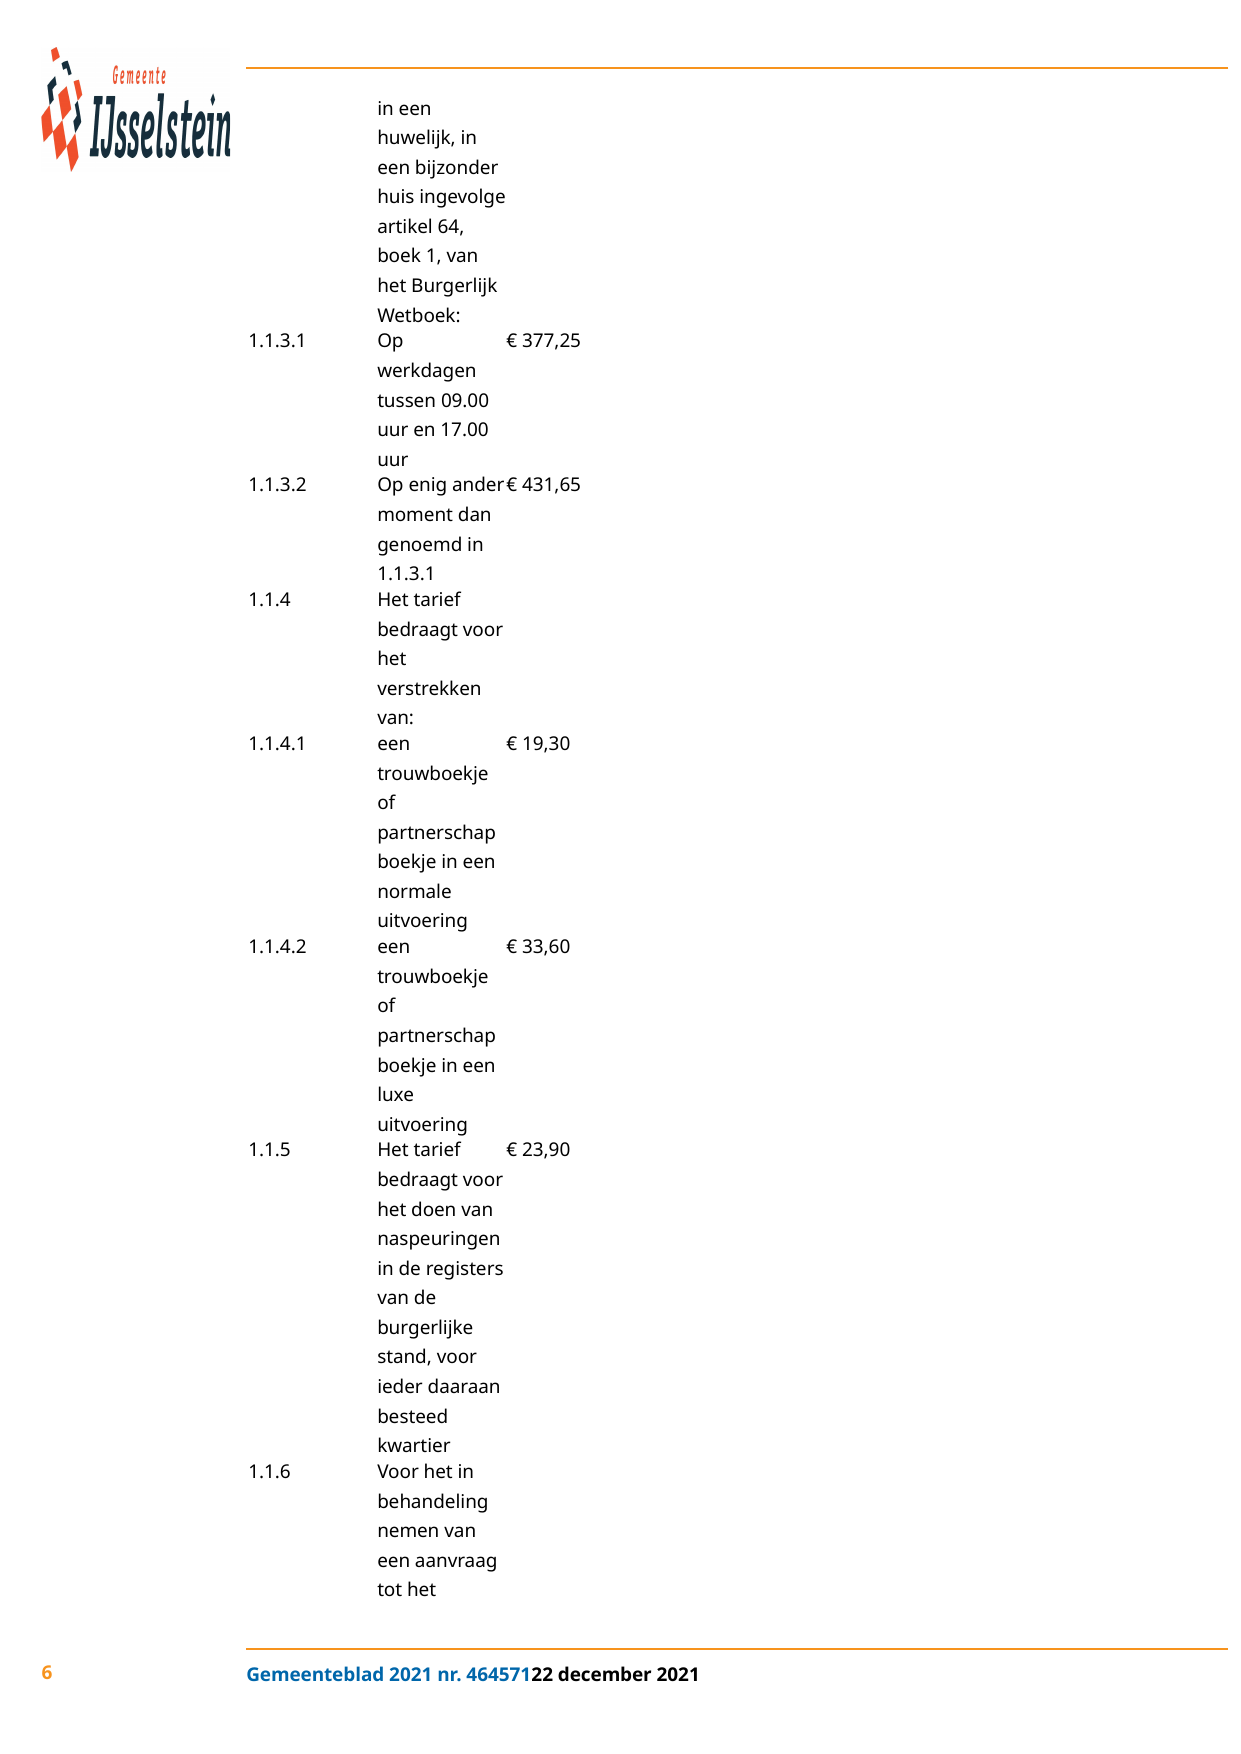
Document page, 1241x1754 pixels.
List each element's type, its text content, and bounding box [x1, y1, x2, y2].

table_cell [506, 1458, 635, 1602]
table_cell Het tarief bedraagt voor het doen van naspeuringen in de registers van de burgerlijke stand, voor ieder daaraan besteed kwartier [377, 1137, 506, 1458]
table_cell € 377,25 [506, 328, 635, 472]
table_cell een trouwboekje of partnerschap boekje in een normale uitvoering [377, 730, 506, 933]
table_cell 1.1.4 [248, 586, 377, 730]
table_cell Voor het in behandeling nemen van een aanvraag tot het [377, 1458, 506, 1602]
table_cell 1.1.6 [248, 1458, 377, 1602]
table_cell € 33,60 [506, 934, 635, 1137]
table_cell € 23,90 [506, 1137, 635, 1458]
table_cell Het tarief bedraagt voor het verstrekken van: [377, 586, 506, 730]
picture [41, 47, 231, 172]
table_cell 1.1.4.1 [248, 730, 377, 933]
table_cell [248, 95, 377, 328]
table_cell [506, 586, 635, 730]
table_cell 1.1.5 [248, 1137, 377, 1458]
table_cell 1.1.3.1 [248, 328, 377, 472]
table_cell 1.1.4.2 [248, 934, 377, 1137]
table_cell € 19,30 [506, 730, 635, 933]
table_cell in een huwelijk, in een bijzonder huis ingevolge artikel 64, boek 1, van het Burgerlijk Wetboek: [377, 95, 506, 328]
table_cell 1.1.3.2 [248, 472, 377, 586]
table_cell € 431,65 [506, 472, 635, 586]
table_cell Op werkdagen tussen 09.00 uur en 17.00 uur [377, 328, 506, 472]
table_cell een trouwboekje of partnerschap boekje in een luxe uitvoering [377, 934, 506, 1137]
table_cell [506, 95, 635, 328]
table_cell Op enig ander moment dan genoemd in 1.1.3.1 [377, 472, 506, 586]
